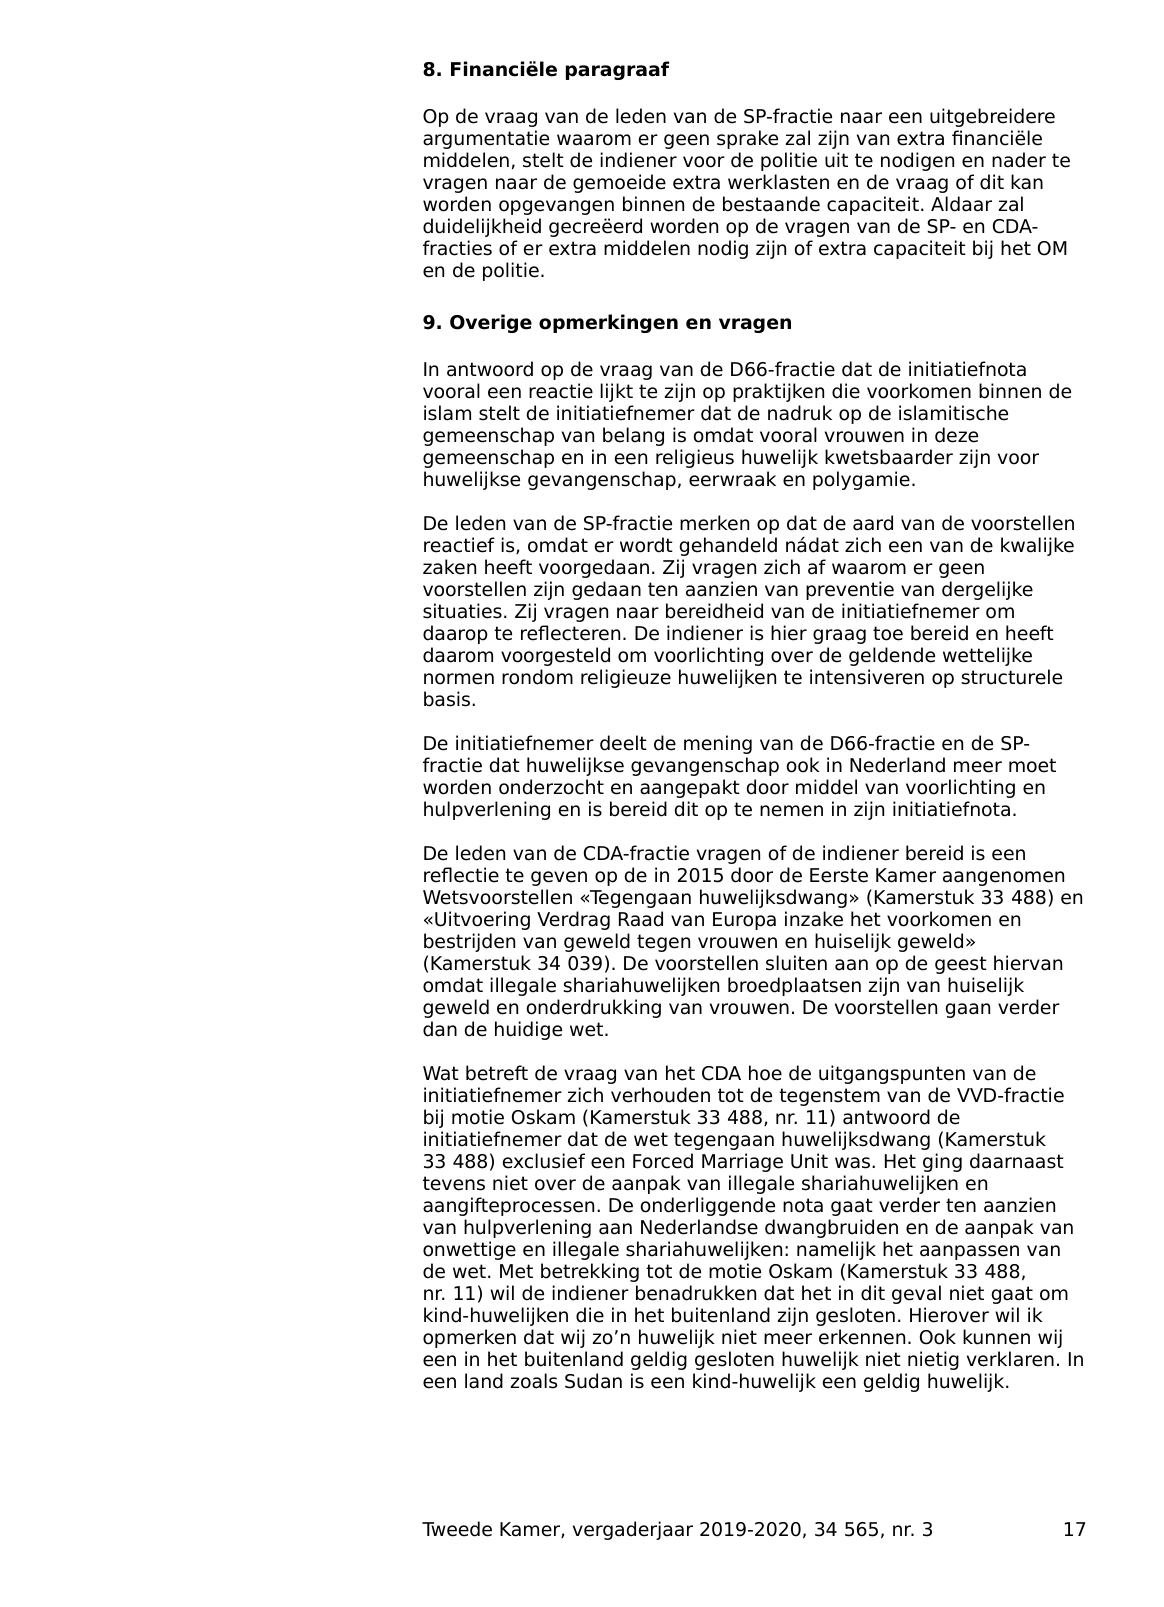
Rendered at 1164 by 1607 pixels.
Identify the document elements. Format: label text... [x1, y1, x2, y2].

subtitle 9. Overige opmerkingen en vragen [422, 312, 1087, 334]
subtitle 8. Financiële paragraaf [422, 59, 1087, 81]
text De leden van de CDA-fractie vragen of de indiener bereid is een reflectie te geven op de in 2015 door de Eerste Kamer aangenomen Wetsvoorstellen «Tegengaan huwelijksdwang» (Kamerstuk 33 488) en «Uitvoering Verdrag Raad van Europa inzake het voorkomen en bestrijden van geweld tegen vrouwen en huiselijk geweld» (Kamerstuk 34 039). De voorstellen sluiten aan op de geest hiervan omdat illegale shariahuwelijken broedplaatsen zijn van huiselijk geweld en onderdrukking van vrouwen. De voorstellen gaan verder dan de huidige wet. [422, 843, 1087, 1041]
text De initiatiefnemer deelt de mening van de D66-fractie en de SP-fractie dat huwelijkse gevangenschap ook in Nederland meer moet worden onderzocht en aangepakt door middel van voorlichting en hulpverlening en is bereid dit op te nemen in zijn initiatiefnota. [422, 733, 1087, 821]
text In antwoord op de vraag van de D66-fractie dat de initiatiefnota vooral een reactie lijkt te zijn op praktijken die voorkomen binnen de islam stelt de initiatiefnemer dat de nadruk op de islamitische gemeenschap van belang is omdat vooral vrouwen in deze gemeenschap en in een religieus huwelijk kwetsbaarder zijn voor huwelijkse gevangenschap, eerwraak en polygamie. [422, 359, 1087, 491]
text Wat betreft de vraag van het CDA hoe de uitgangspunten van de initiatiefnemer zich verhouden tot de tegenstem van de VVD-fractie bij motie Oskam (Kamerstuk 33 488, nr. 11) antwoord de initiatiefnemer dat de wet tegengaan huwelijksdwang (Kamerstuk 33 488) exclusief een Forced Marriage Unit was. Het ging daarnaast tevens niet over de aanpak van illegale shariahuwelijken en aangifteprocessen. De onderliggende nota gaat verder ten aanzien van hulpverlening aan Nederlandse dwangbruiden en de aanpak van onwettige en illegale shariahuwelijken: namelijk het aanpassen van de wet. Met betrekking tot de motie Oskam (Kamerstuk 33 488, nr. 11) wil de indiener benadrukken dat het in dit geval niet gaat om kind-huwelijken die in het buitenland zijn gesloten. Hierover wil ik opmerken dat wij zo’n huwelijk niet meer erkennen. Ook kunnen wij een in het buitenland geldig gesloten huwelijk niet nietig verklaren. In een land zoals Sudan is een kind-huwelijk een geldig huwelijk. [422, 1063, 1087, 1393]
text De leden van de SP-fractie merken op dat de aard van de voorstellen reactief is, omdat er wordt gehandeld nádat zich een van de kwalijke zaken heeft voorgedaan. Zij vragen zich af waarom er geen voorstellen zijn gedaan ten aanzien van preventie van dergelijke situaties. Zij vragen naar bereidheid van de initiatiefnemer om daarop te reflecteren. De indiener is hier graag toe bereid en heeft daarom voorgesteld om voorlichting over de geldende wettelijke normen rondom religieuze huwelijken te intensiveren op structurele basis. [422, 513, 1087, 711]
text Op de vraag van de leden van de SP-fractie naar een uitgebreidere argumentatie waarom er geen sprake zal zijn van extra financiële middelen, stelt de indiener voor de politie uit te nodigen en nader te vragen naar de gemoeide extra werklasten en de vraag of dit kan worden opgevangen binnen de bestaande capaciteit. Aldaar zal duidelijkheid gecreëerd worden op de vragen van de SP- en CDA-fracties of er extra middelen nodig zijn of extra capaciteit bij het OM en de politie. [422, 106, 1087, 282]
